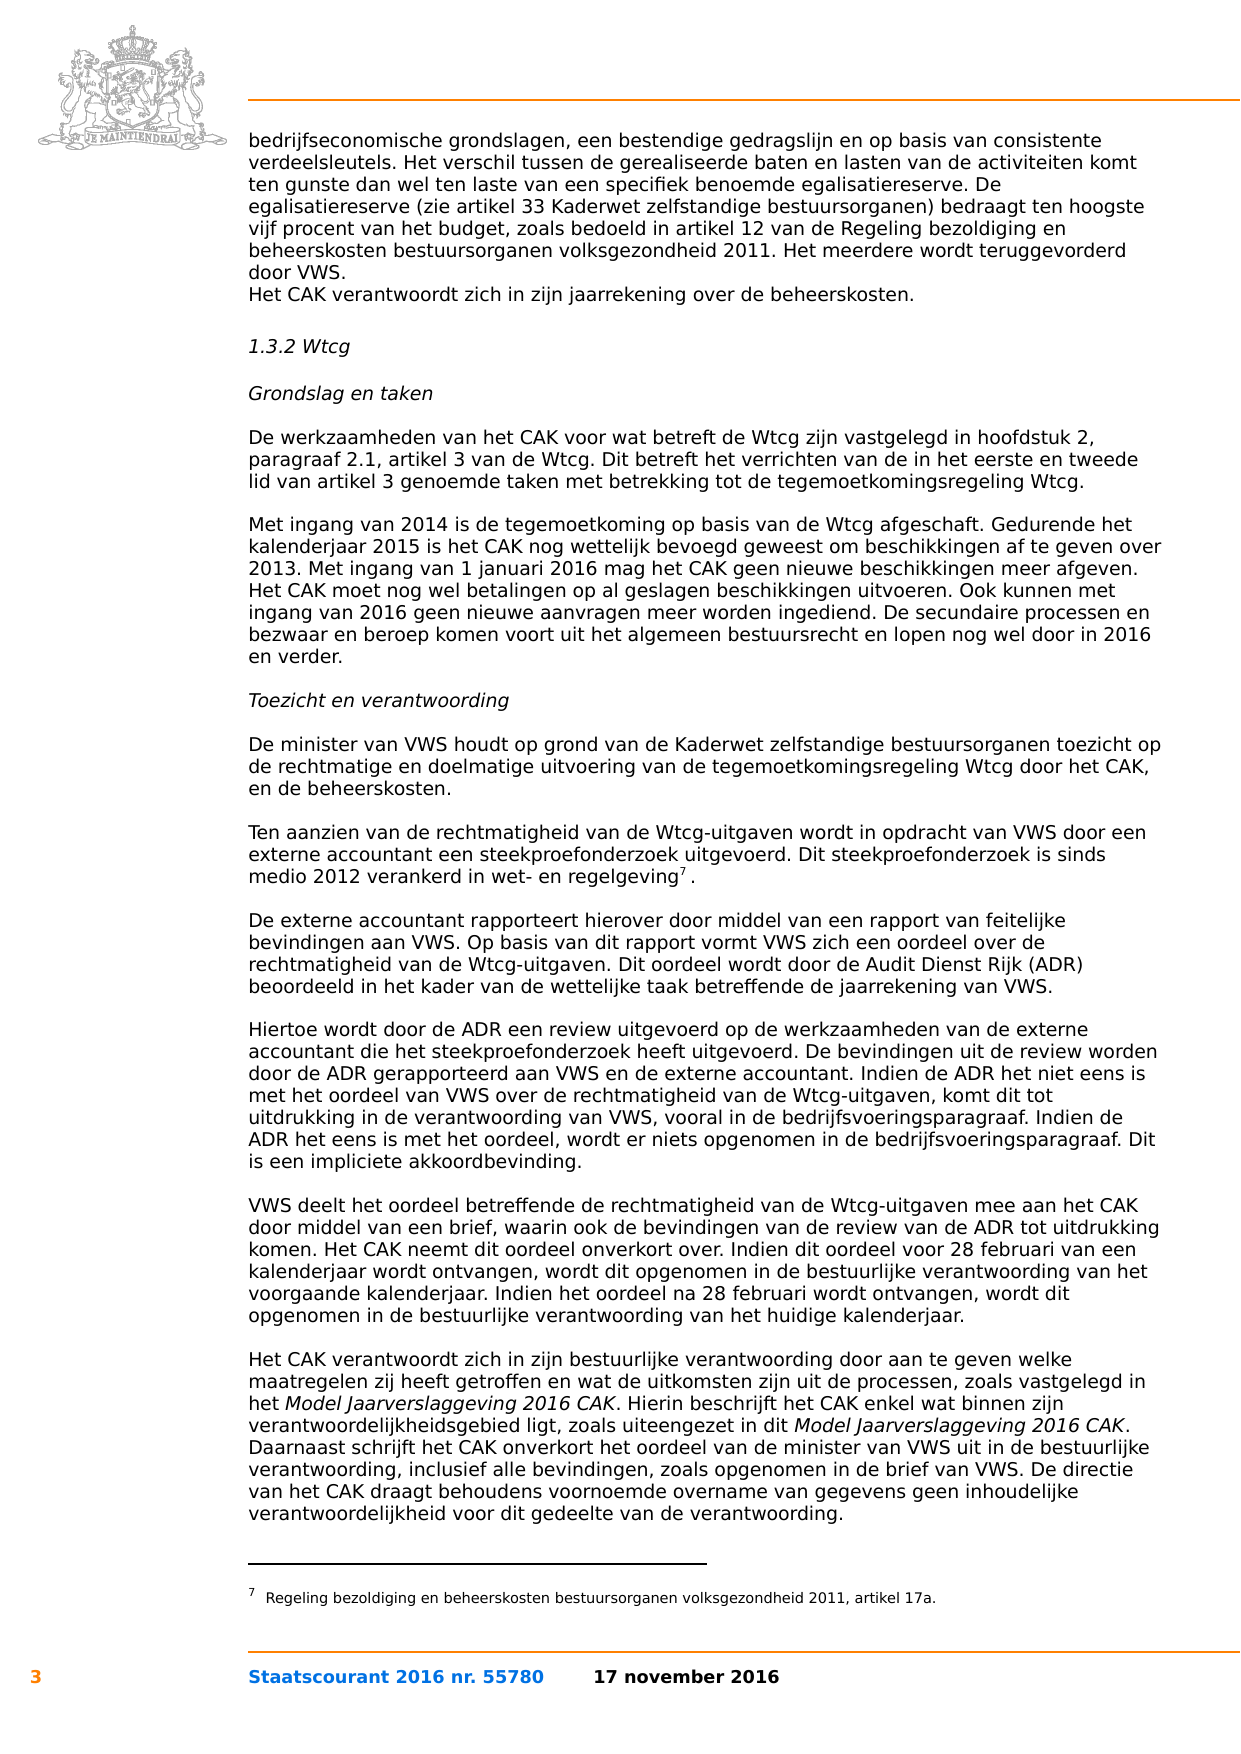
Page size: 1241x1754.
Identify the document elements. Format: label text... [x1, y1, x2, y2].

text De minister van VWS houdt op grond van de Kaderwet zelfstandige bestuursorganen toezicht op de rechtmatige en doelmatige uitvoering van de tegemoetkomingsregeling Wtcg door het CAK, en de beheerskosten. [248, 734, 1163, 800]
text VWS deelt het oordeel betreffende de rechtmatigheid van de Wtcg-uitgaven mee aan het CAK door middel van een brief, waarin ook de bevindingen van de review van de ADR tot uitdrukking komen. Het CAK neemt dit oordeel onverkort over. Indien dit oordeel voor 28 februari van een kalenderjaar wordt ontvangen, wordt dit opgenomen in de bestuurlijke verantwoording van het voorgaande kalenderjaar. Indien het oordeel na 28 februari wordt ontvangen, wordt dit opgenomen in de bestuurlijke verantwoording van het huidige kalenderjaar. [248, 1195, 1163, 1327]
text Het CAK verantwoordt zich in zijn jaarrekening over de beheerskosten. [248, 284, 1163, 306]
text Hiertoe wordt door de ADR een review uitgevoerd op de werkzaamheden van de externe accountant die het steekproefonderzoek heeft uitgevoerd. De bevindingen uit de review worden door de ADR gerapporteerd aan VWS en de externe accountant. Indien de ADR het niet eens is met het oordeel van VWS over de rechtmatigheid van de Wtcg-uitgaven, komt dit tot uitdrukking in de verantwoording van VWS, vooral in de bedrijfsvoeringsparagraaf. Indien de ADR het eens is met het oordeel, wordt er niets opgenomen in de bedrijfsvoeringsparagraaf. Dit is een impliciete akkoordbevinding. [248, 1019, 1163, 1173]
subtitle 1.3.2 Wtcg [248, 336, 1163, 358]
text De externe accountant rapporteert hierover door middel van een rapport van feitelijke bevindingen aan VWS. Op basis van dit rapport vormt VWS zich een oordeel over de rechtmatigheid van de Wtcg-uitgaven. Dit oordeel wordt door de Audit Dienst Rijk (ADR) beoordeeld in het kader van de wettelijke taak betreffende de jaarrekening van VWS. [248, 909, 1163, 997]
text bedrijfseconomische grondslagen, een bestendige gedragslijn en op basis van consistente verdeelsleutels. Het verschil tussen de gerealiseerde baten en lasten van de activiteiten komt ten gunste dan wel ten laste van een specifiek benoemde egalisatiereserve. De egalisatiereserve (zie artikel 33 Kaderwet zelfstandige bestuursorganen) bedraagt ten hoogste vijf procent van het budget, zoals bedoeld in artikel 12 van de Regeling bezoldiging en beheerskosten bestuursorganen volksgezondheid 2011. Het meerdere wordt teruggevorderd door VWS. [248, 130, 1163, 284]
text Het CAK verantwoordt zich in zijn bestuurlijke verantwoording door aan te geven welke maatregelen zij heeft getroffen en wat de uitkomsten zijn uit de processen, zoals vastgelegd in het Model Jaarverslaggeving 2016 CAK. Hierin beschrijft het CAK enkel wat binnen zijn verantwoordelijkheidsgebied ligt, zoals uiteengezet in dit Model Jaarverslaggeving 2016 CAK. Daarnaast schrijft het CAK onverkort het oordeel van de minister van VWS uit in de bestuurlijke verantwoording, inclusief alle bevindingen, zoals opgenomen in de brief van VWS. De directie van het CAK draagt behoudens voornoemde overname van gegevens geen inhoudelijke verantwoordelijkheid voor dit gedeelte van de verantwoording. [248, 1349, 1163, 1525]
picture [38, 25, 227, 150]
subtitle Grondslag en taken [248, 383, 1163, 405]
text De werkzaamheden van het CAK voor wat betreft de Wtcg zijn vastgelegd in hoofdstuk 2, paragraaf 2.1, artikel 3 van de Wtcg. Dit betreft het verrichten van de in het eerste en tweede lid van artikel 3 genoemde taken met betrekking tot de tegemoetkomingsregeling Wtcg. [248, 427, 1163, 492]
text Ten aanzien van de rechtmatigheid van de Wtcg-uitgaven wordt in opdracht van VWS door een externe accountant een steekproefonderzoek uitgevoerd. Dit steekproefonderzoek is sinds medio 2012 verankerd in wet- en regelgeving. [248, 822, 1163, 888]
subtitle Toezicht en verantwoording [248, 690, 1163, 712]
text Regeling bezoldiging en beheerskosten bestuursorganen volksgezondheid 2011, artikel 17a. [248, 1586, 1163, 1608]
text Met ingang van 2014 is de tegemoetkoming op basis van de Wtcg afgeschaft. Gedurende het kalenderjaar 2015 is het CAK nog wettelijk bevoegd geweest om beschikkingen af te geven over 2013. Met ingang van 1 januari 2016 mag het CAK geen nieuwe beschikkingen meer afgeven. Het CAK moet nog wel betalingen op al geslagen beschikkingen uitvoeren. Ook kunnen met ingang van 2016 geen nieuwe aanvragen meer worden ingediend. De secundaire processen en bezwaar en beroep komen voort uit het algemeen bestuursrecht en lopen nog wel door in 2016 en verder. [248, 514, 1163, 668]
